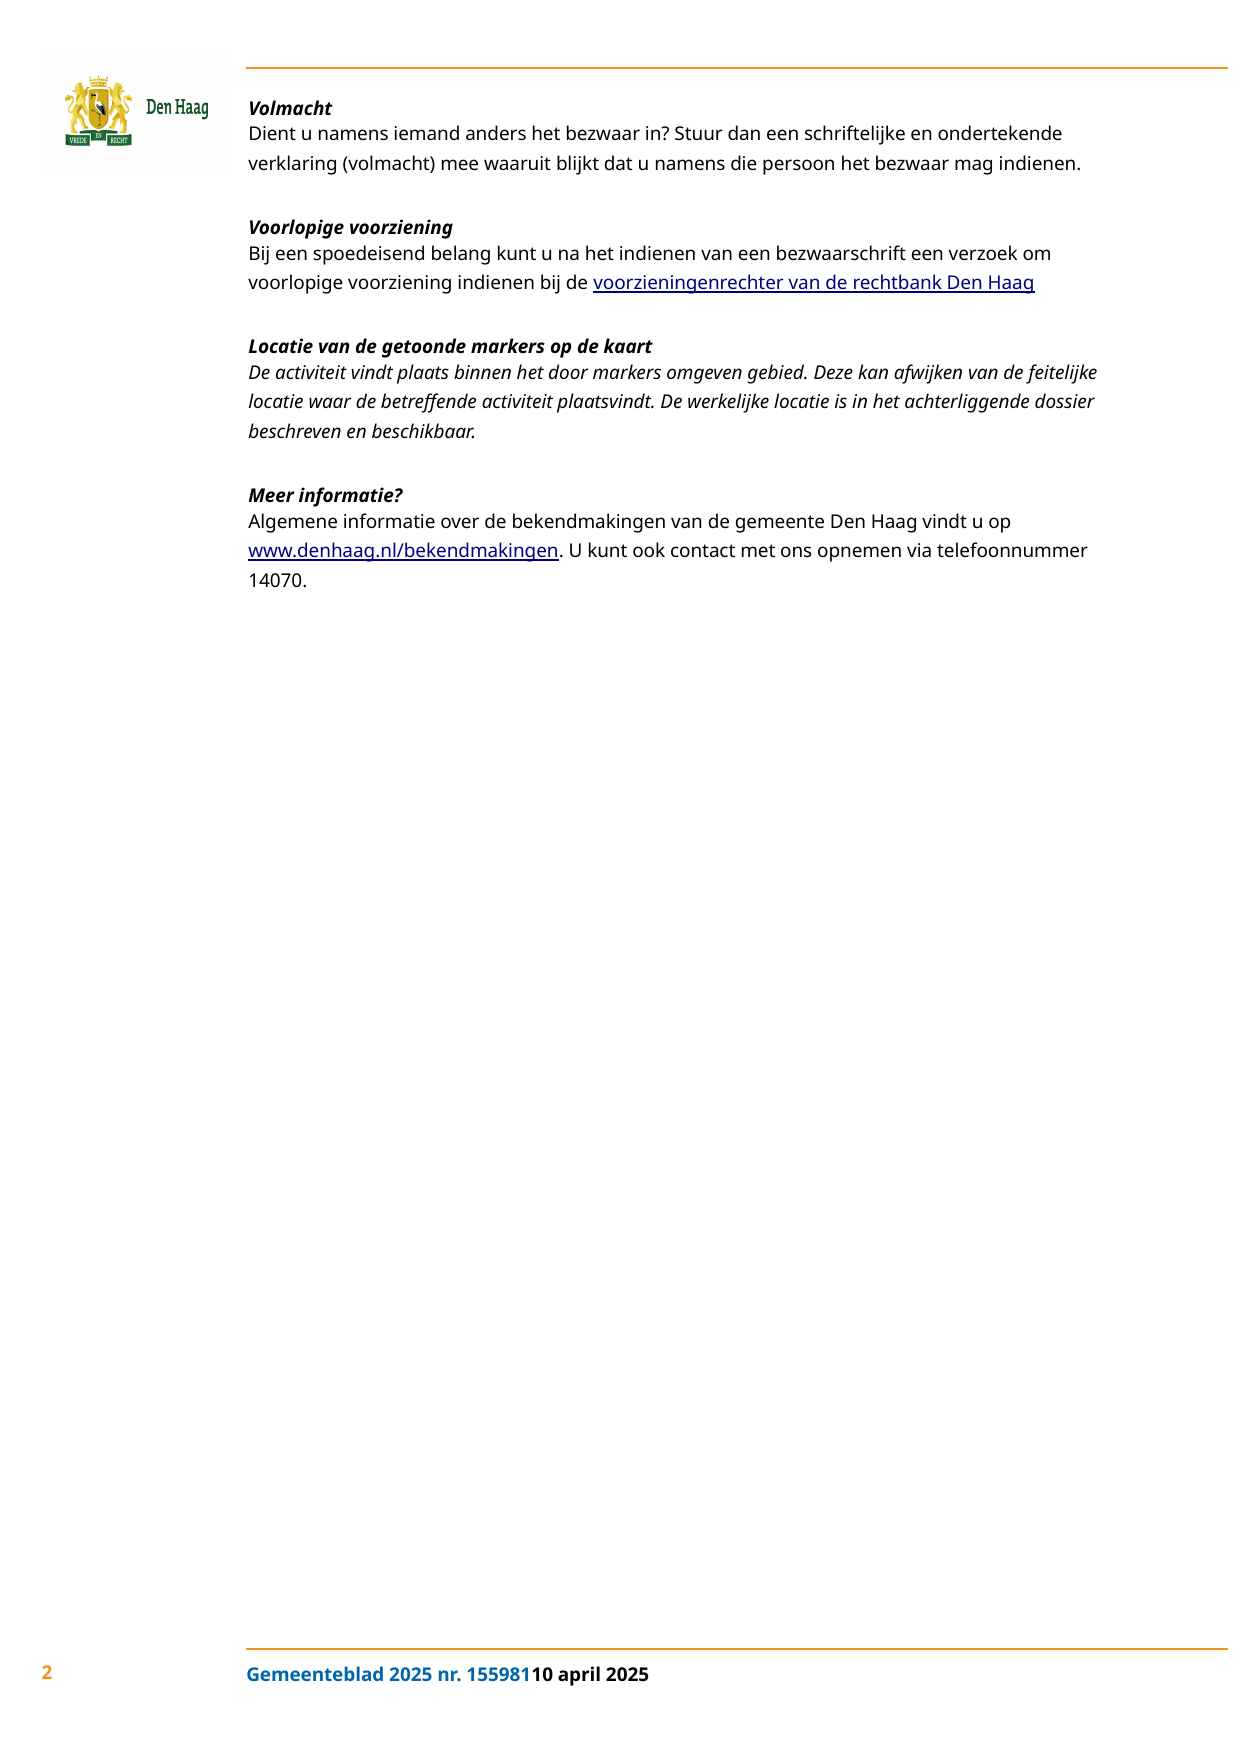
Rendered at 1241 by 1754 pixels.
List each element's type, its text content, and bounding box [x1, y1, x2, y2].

text Locatie van de getoonde markers op de kaart [248, 333, 1152, 359]
text Meer informatie? [248, 482, 1152, 508]
text Voorlopige voorziening [248, 214, 1152, 240]
text De activiteit vindt plaats binnen het door markers omgeven gebied. Deze kan afwijken van de feitelijke locatie waar de betreffende activiteit plaatsvindt. De werkelijke locatie is in het achterliggende dossier beschreven en beschikbaar. [248, 359, 1152, 444]
picture [41, 47, 231, 172]
text Algemene informatie over de bekendmakingen van de gemeente Den Haag vindt u op www.denhaag.nl/bekendmakingen. U kunt ook contact met ons opnemen via telefoonnummer 14070. [248, 508, 1152, 593]
text Dient u namens iemand anders het bezwaar in? Stuur dan een schriftelijke en ondertekende verklaring (volmacht) mee waaruit blijkt dat u namens die persoon het bezwaar mag indienen. [248, 121, 1152, 176]
text Volmacht [248, 95, 1152, 121]
text Bij een spoedeisend belang kunt u na het indienen van een bezwaarschrift een verzoek om voorlopige voorziening indienen bij de voorzieningenrechter van de rechtbank Den Haag [248, 240, 1152, 295]
